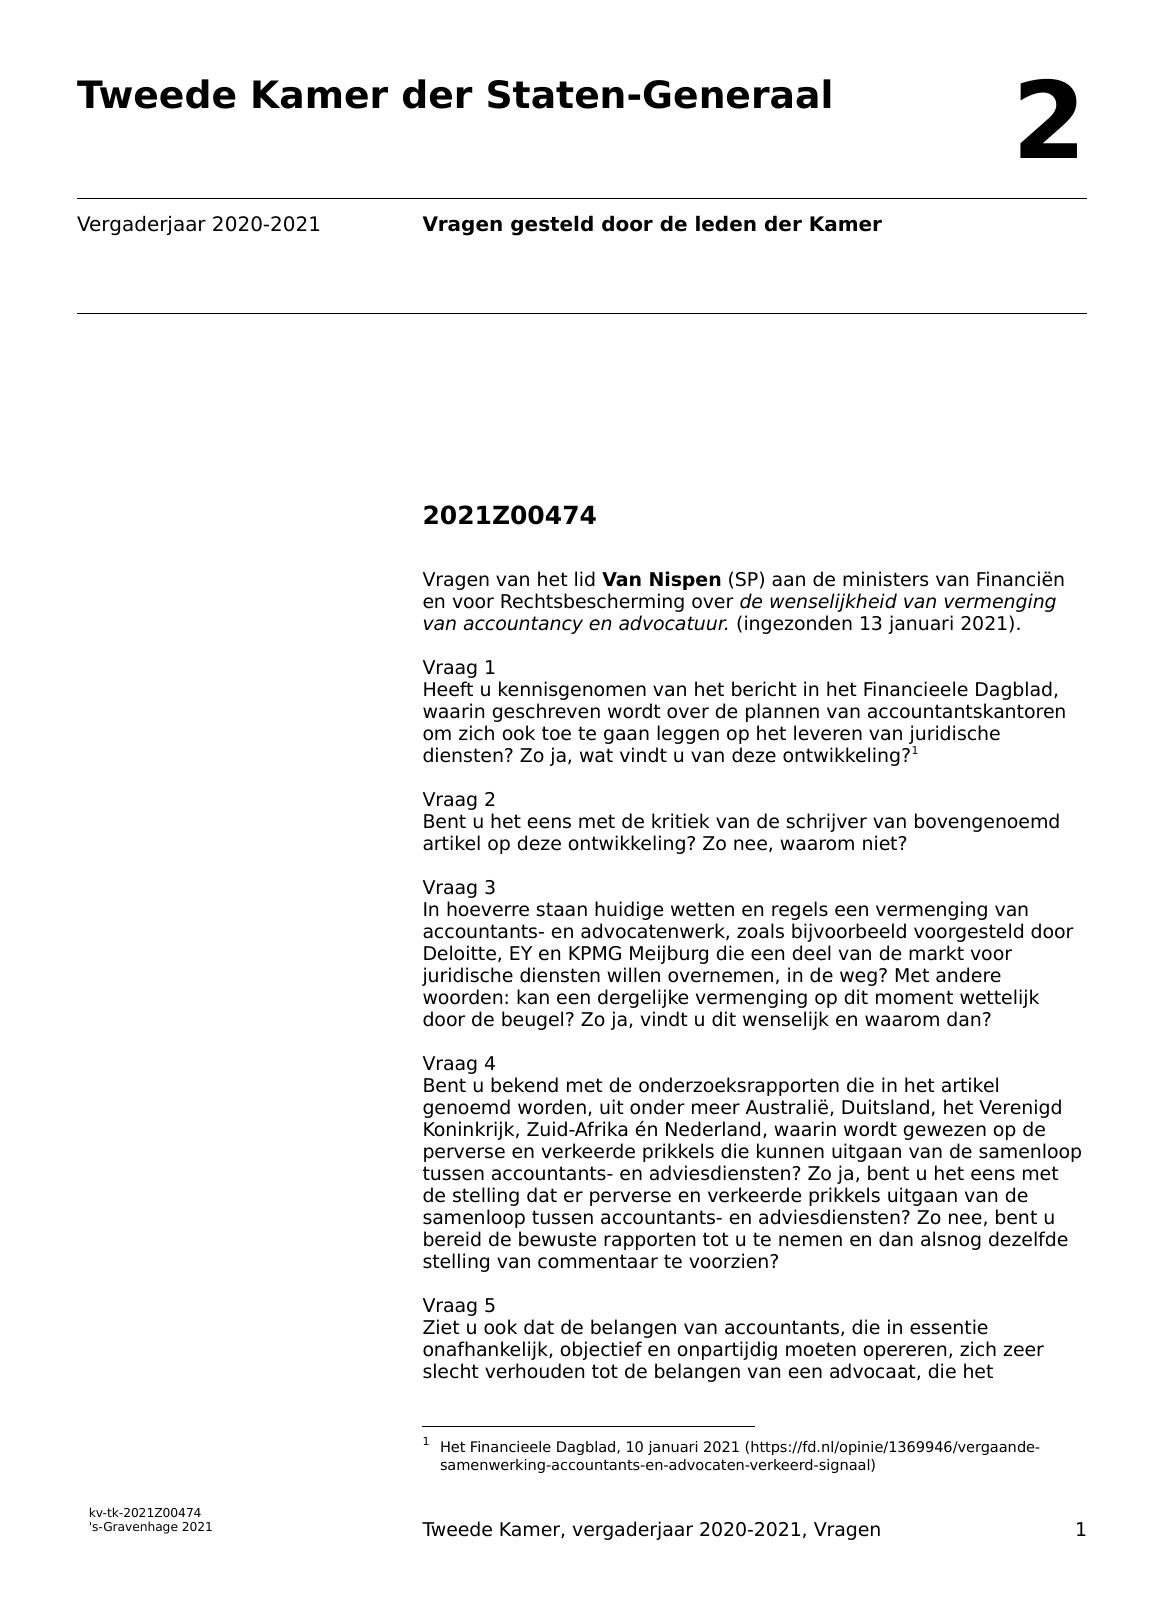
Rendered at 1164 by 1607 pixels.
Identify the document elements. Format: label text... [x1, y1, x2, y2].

text Bent u het eens met de kritiek van de schrijver van bovengenoemd artikel op deze ontwikkeling? Zo nee, waarom niet? [422, 811, 1087, 855]
text Heeft u kennisgenomen van het bericht in het Financieele Dagblad, waarin geschreven wordt over de plannen van accountantskantoren om zich ook toe te gaan leggen op het leveren van juridische diensten? Zo ja, wat vindt u van deze ontwikkeling? [422, 679, 1087, 767]
text Vraag 3 [422, 877, 1087, 899]
text Vraag 4 [422, 1053, 1087, 1075]
table_cell Vergaderjaar 2020-2021 [77, 199, 422, 313]
table_cell Vragen gesteld door de leden der Kamer [422, 199, 1087, 313]
table_header Tweede Kamer der Staten-Generaal [77, 59, 886, 198]
text kv-tk-2021Z00474 [88, 1506, 323, 1520]
text Ziet u ook dat de belangen van accountants, die in essentie onafhankelijk, objectief en onpartijdig moeten opereren, zich zeer slecht verhouden tot de belangen van een advocaat, die het [422, 1317, 1087, 1383]
text Vraag 5 [422, 1295, 1087, 1317]
text 2021Z00474 [422, 501, 1087, 531]
text Het Financieele Dagblad, 10 januari 2021 (https://fd.nl/opinie/1369946/vergaande-samenwerking-accountants-en-advocaten-verkeerd-signaal) [422, 1435, 1087, 1474]
table_header 2 [886, 59, 1087, 198]
text Vragen van het lid Van Nispen (SP) aan de ministers van Financiën en voor Rechtsbescherming over de wenselijkheid van vermenging van accountancy en advocatuur. (ingezonden 13 januari 2021). [422, 569, 1087, 635]
text Bent u bekend met de onderzoeksrapporten die in het artikel genoemd worden, uit onder meer Australië, Duitsland, het Verenigd Koninkrijk, Zuid-Afrika én Nederland, waarin wordt gewezen op de perverse en verkeerde prikkels die kunnen uitgaan van de samenloop tussen accountants- en adviesdiensten? Zo ja, bent u het eens met de stelling dat er perverse en verkeerde prikkels uitgaan van de samenloop tussen accountants- en adviesdiensten? Zo nee, bent u bereid de bewuste rapporten tot u te nemen en dan alsnog dezelfde stelling van commentaar te voorzien? [422, 1075, 1087, 1273]
text Vraag 1 [422, 657, 1087, 679]
text 's-Gravenhage 2021 [88, 1520, 323, 1534]
text In hoeverre staan huidige wetten en regels een vermenging van accountants- en advocatenwerk, zoals bijvoorbeeld voorgesteld door Deloitte, EY en KPMG Meijburg die een deel van de markt voor juridische diensten willen overnemen, in de weg? Met andere woorden: kan een dergelijke vermenging op dit moment wettelijk door de beugel? Zo ja, vindt u dit wenselijk en waarom dan? [422, 899, 1087, 1031]
text Vraag 2 [422, 789, 1087, 811]
